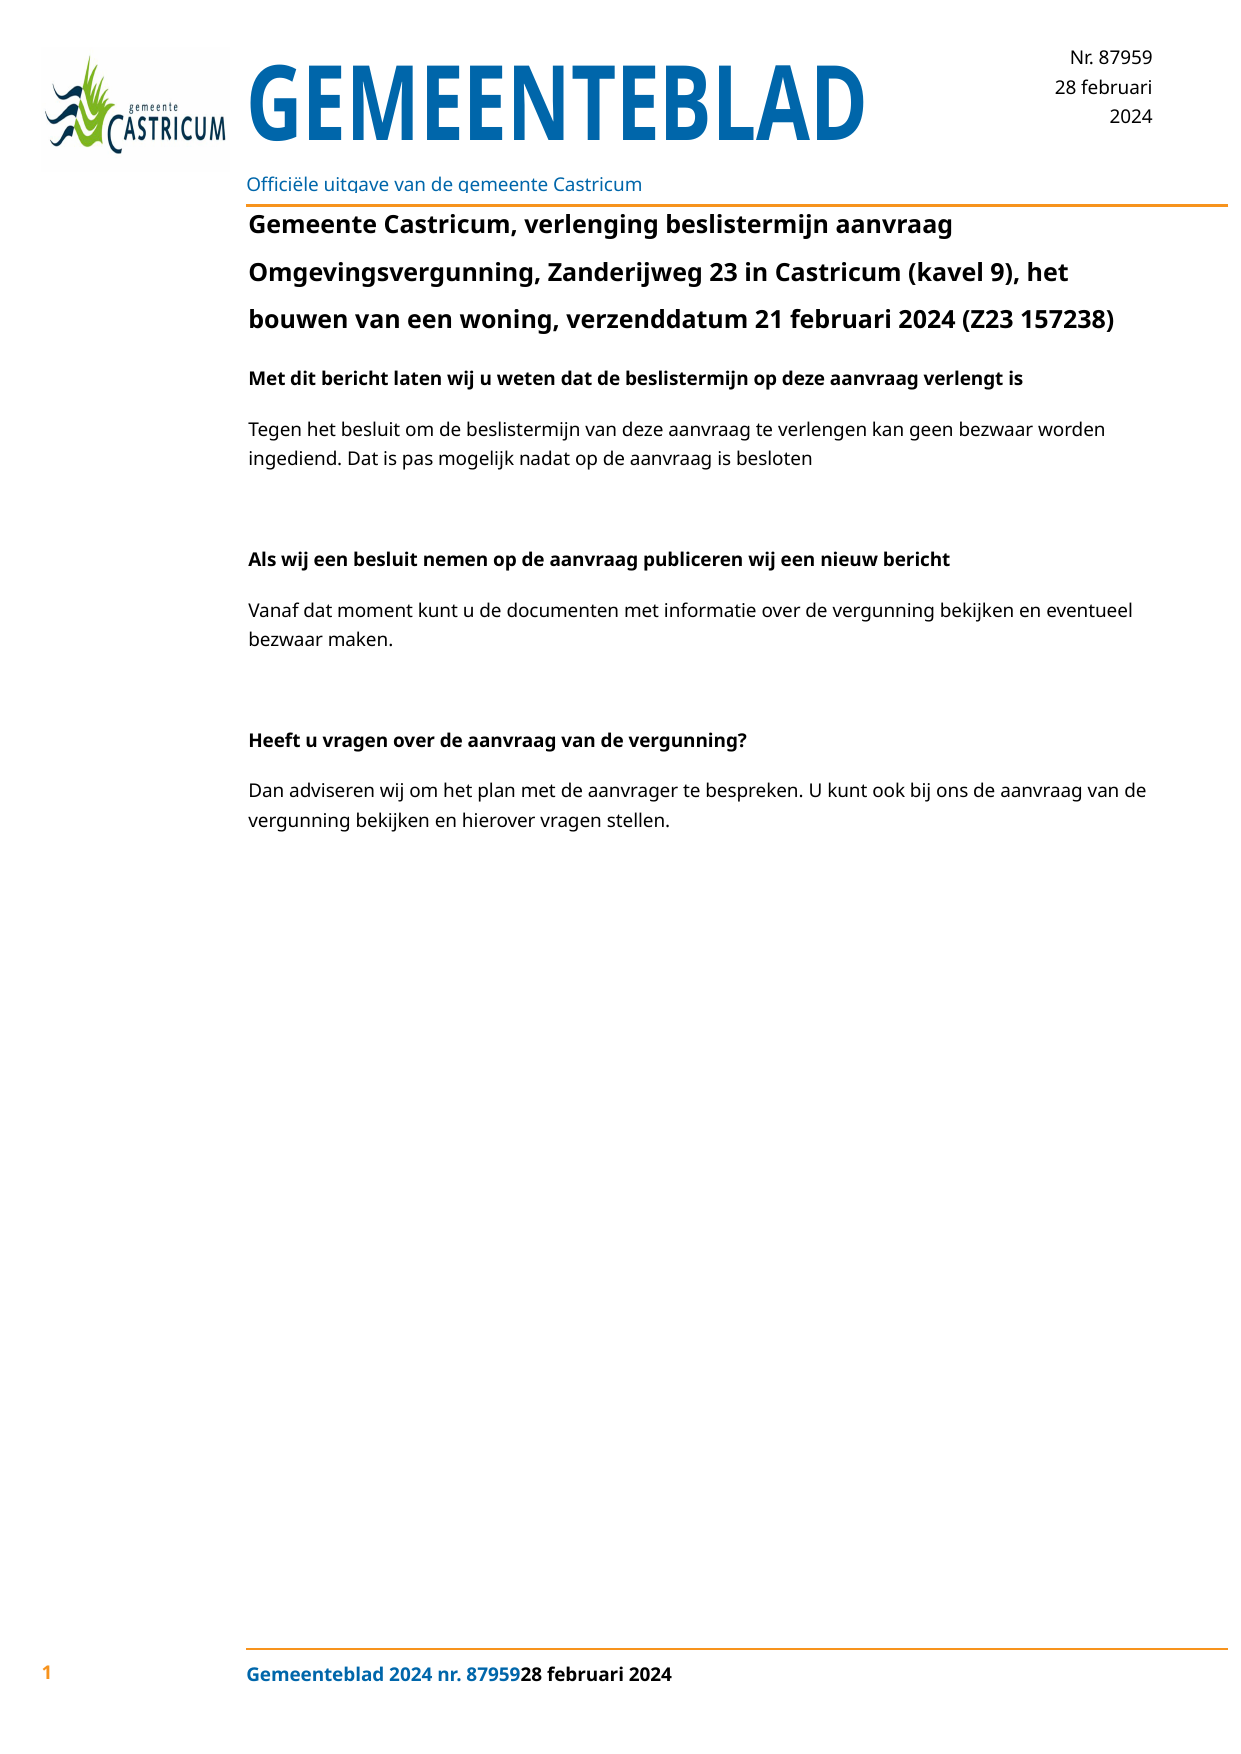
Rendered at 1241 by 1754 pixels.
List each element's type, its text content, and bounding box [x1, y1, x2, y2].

text Met dit bericht laten wij u weten dat de beslistermijn op deze aanvraag verlengt is [248, 366, 1152, 391]
text Dan adviseren wij om het plan met de aanvrager te bespreken. U kunt ook bij ons de aanvraag van de vergunning bekijken en hierover vragen stellen. [248, 778, 1152, 833]
text Heeft u vragen over de aanvraag van de vergunning? [248, 727, 1152, 753]
picture [41, 47, 231, 172]
text Als wij een besluit nemen op de aanvraag publiceren wij een nieuw bericht [248, 546, 1152, 572]
text Gemeente Castricum, verlenging beslistermijn aanvraag Omgevingsvergunning, Zanderijweg 23 in Castricum (kavel 9), het bouwen van een woning, verzenddatum 21 februari 2024 (Z23 157238) [248, 207, 1152, 336]
text Tegen het besluit om de beslistermijn van deze aanvraag te verlengen kan geen bezwaar worden ingediend. Dat is pas mogelijk nadat op de aanvraag is besloten [248, 416, 1152, 471]
text Vanaf dat moment kunt u de documenten met informatie over de vergunning bekijken en eventueel bezwaar maken. [248, 597, 1152, 652]
